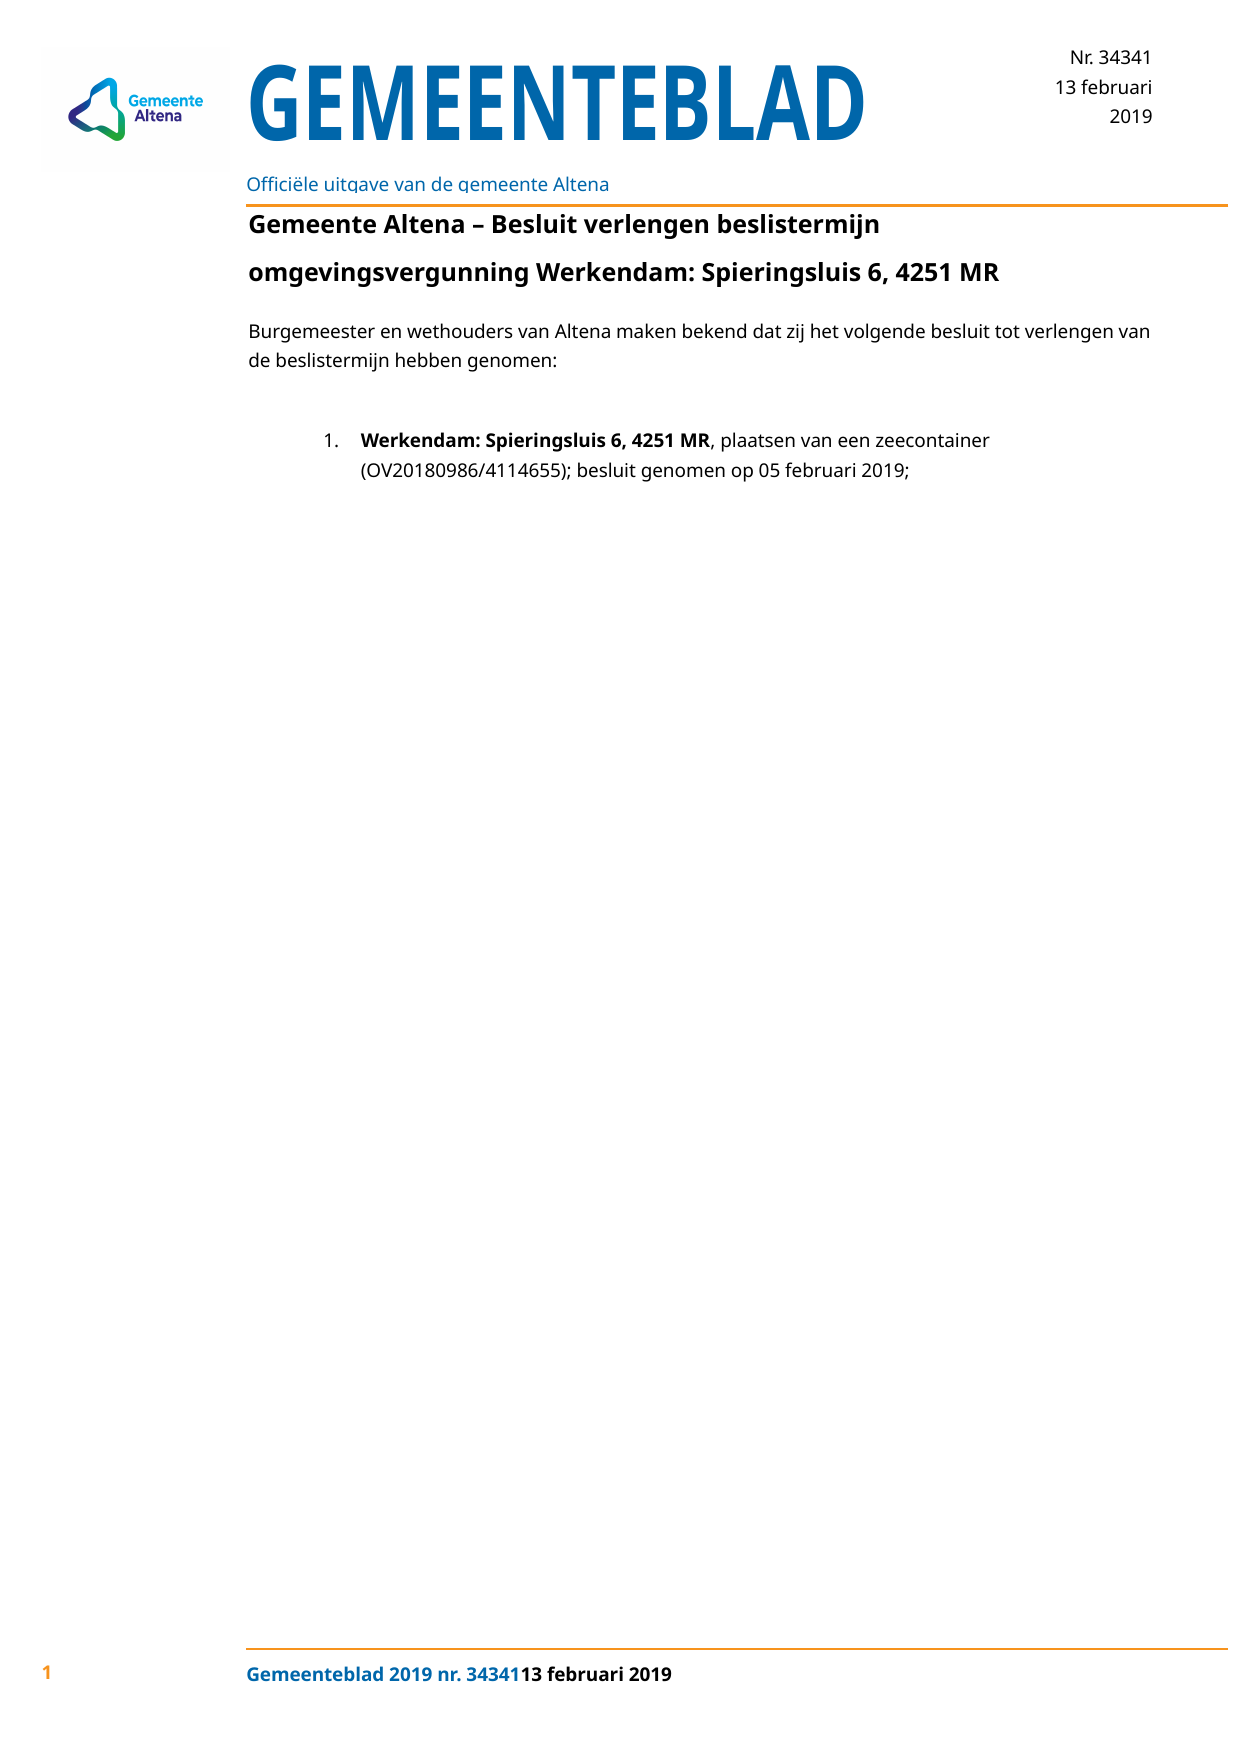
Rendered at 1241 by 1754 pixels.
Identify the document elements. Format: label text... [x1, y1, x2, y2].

text Burgemeester en wethouders van Altena maken bekend dat zij het volgende besluit tot verlengen van de beslistermijn hebben genomen: [248, 318, 1152, 373]
text Gemeente Altena – Besluit verlengen beslistermijn omgevingsvergunning Werkendam: Spieringsluis 6, 4251 MR [248, 207, 1152, 288]
picture [41, 47, 231, 172]
list Werkendam: Spieringsluis 6, 4251 MR, plaatsen van een zeecontainer (OV20180986/4114655); besluit genomen op 05 februari 2019; [323, 427, 1152, 483]
